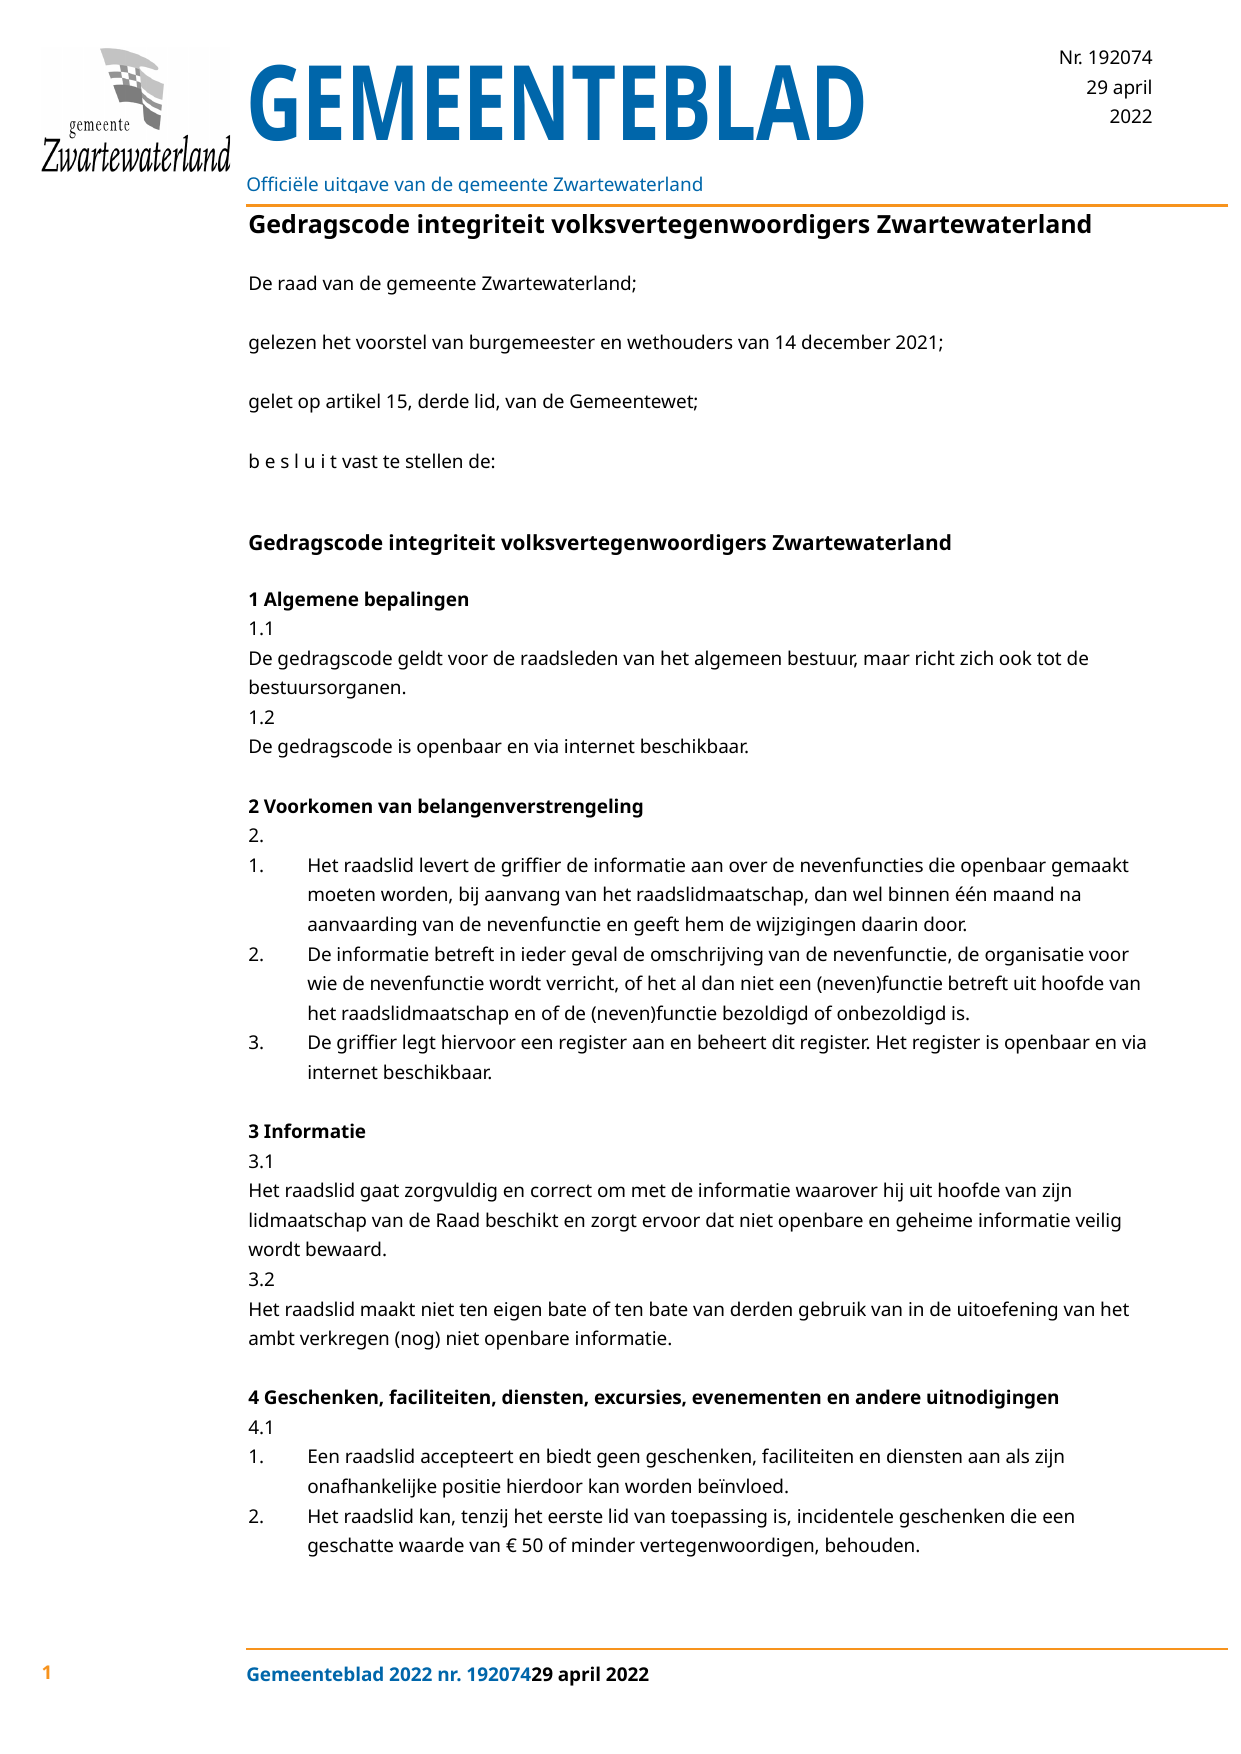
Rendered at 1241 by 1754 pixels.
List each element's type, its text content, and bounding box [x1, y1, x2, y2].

text 1.2 [248, 704, 1152, 730]
list Het raadslid levert de griffier de informatie aan over de nevenfuncties die openbaar gemaakt moeten worden, bij aanvang van het raadslidmaatschap, dan wel binnen één maand na aanvaarding van de nevenfunctie en geeft hem de wijzigingen daarin door. [248, 852, 1152, 937]
list De informatie betreft in ieder geval de omschrijving van de nevenfunctie, de organisatie voor wie de nevenfunctie wordt verricht, of het al dan niet een (neven)functie betreft uit hoofde van het raadslidmaatschap en of de (neven)functie bezoldigd of onbezoldigd is. [248, 941, 1152, 1026]
text De raad van de gemeente Zwartewaterland; [248, 270, 1152, 296]
text De gedragscode geldt voor de raadsleden van het algemeen bestuur, maar richt zich ook tot de bestuursorganen. [248, 645, 1152, 700]
text 3.1 [248, 1148, 1152, 1174]
text 3.2 [248, 1266, 1152, 1292]
list Het raadslid kan, tenzij het eerste lid van toepassing is, incidentele geschenken die een geschatte waarde van € 50 of minder vertegenwoordigen, behouden. [248, 1503, 1152, 1558]
text 2 Voorkomen van belangenverstrengeling [248, 793, 1152, 819]
list Een raadslid accepteert en biedt geen geschenken, faciliteiten en diensten aan als zijn onafhankelijke positie hierdoor kan worden beïnvloed. [248, 1444, 1152, 1499]
list De griffier legt hiervoor een register aan en beheert dit register. Het register is openbaar en via internet beschikbaar. [248, 1029, 1152, 1085]
text 3 Informatie [248, 1118, 1152, 1144]
text 4.1 [248, 1414, 1152, 1440]
text b e s l u i t vast te stellen de: [248, 448, 1152, 473]
text 2. [248, 822, 1152, 848]
text De gedragscode is openbaar en via internet beschikbaar. [248, 734, 1152, 759]
text 1.1 [248, 615, 1152, 641]
text Het raadslid maakt niet ten eigen bate of ten bate van derden gebruik van in de uitoefening van het ambt verkregen (nog) niet openbare informatie. [248, 1296, 1152, 1351]
text gelezen het voorstel van burgemeester en wethouders van 14 december 2021; [248, 329, 1152, 355]
text 4 Geschenken, faciliteiten, diensten, excursies, evenementen en andere uitnodigingen [248, 1384, 1152, 1410]
text Gedragscode integriteit volksvertegenwoordigers Zwartewaterland [248, 528, 1152, 556]
picture [41, 47, 231, 172]
text Gedragscode integriteit volksvertegenwoordigers Zwartewaterland [248, 207, 1152, 241]
text 1 Algemene bepalingen [248, 586, 1152, 612]
text Het raadslid gaat zorgvuldig en correct om met de informatie waarover hij uit hoofde van zijn lidmaatschap van de Raad beschikt en zorgt ervoor dat niet openbare en geheime informatie veilig wordt bewaard. [248, 1177, 1152, 1262]
text gelet op artikel 15, derde lid, van de Gemeentewet; [248, 389, 1152, 414]
